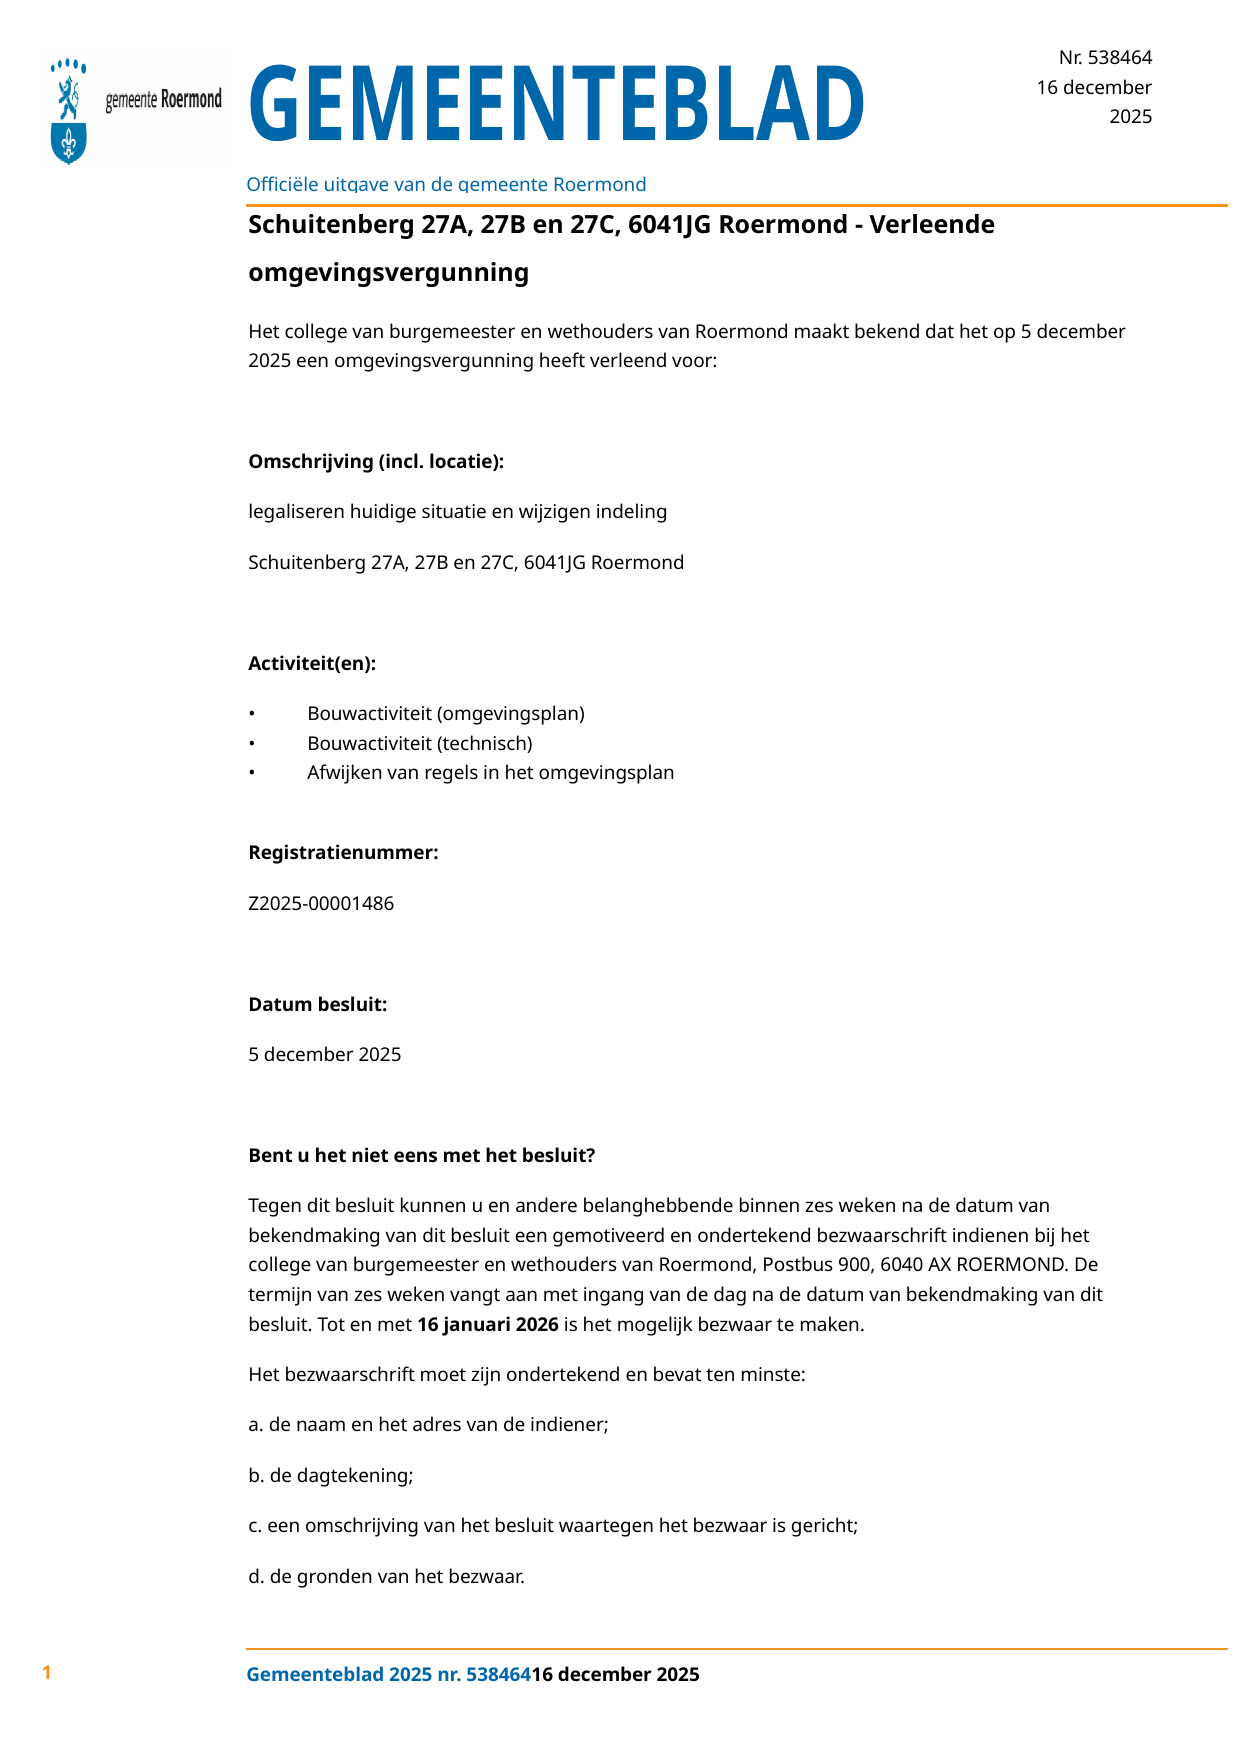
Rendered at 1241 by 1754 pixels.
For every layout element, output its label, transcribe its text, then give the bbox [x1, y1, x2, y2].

text Omschrijving (incl. locatie): [248, 448, 1152, 474]
list Bouwactiviteit (technisch) [248, 730, 1152, 756]
text a. de naam en het adres van de indiener; [248, 1412, 1152, 1437]
text Datum besluit: [248, 991, 1152, 1017]
list Afwijken van regels in het omgevingsplan [248, 759, 1152, 785]
text Tegen dit besluit kunnen u en andere belanghebbende binnen zes weken na de datum van bekendmaking van dit besluit een gemotiveerd en ondertekend bezwaarschrift indienen bij het college van burgemeester en wethouders van Roermond, Postbus 900, 6040 AX ROERMOND. De termijn van zes weken vangt aan met ingang van de dag na de datum van bekendmaking van dit besluit. Tot en met 16 januari 2026 is het mogelijk bezwaar te maken. [248, 1192, 1152, 1337]
text Het college van burgemeester en wethouders van Roermond maakt bekend dat het op 5 december 2025 een omgevingsvergunning heeft verleend voor: [248, 318, 1152, 373]
text Schuitenberg 27A, 27B en 27C, 6041JG Roermond [248, 549, 1152, 575]
text Schuitenberg 27A, 27B en 27C, 6041JG Roermond - Verleende omgevingsvergunning [248, 207, 1152, 288]
list Bouwactiviteit (omgevingsplan) [248, 700, 1152, 726]
text Z2025-00001486 [248, 890, 1152, 916]
text Bent u het niet eens met het besluit? [248, 1142, 1152, 1168]
picture [41, 47, 231, 172]
text legaliseren huidige situatie en wijzigen indeling [248, 499, 1152, 524]
text d. de gronden van het bezwaar. [248, 1563, 1152, 1589]
text Het bezwaarschrift moet zijn ondertekend en bevat ten minste: [248, 1361, 1152, 1387]
text Registratienummer: [248, 839, 1152, 865]
text 5 december 2025 [248, 1041, 1152, 1067]
text b. de dagtekening; [248, 1462, 1152, 1488]
text Activiteit(en): [248, 650, 1152, 676]
text c. een omschrijving van het besluit waartegen het bezwaar is gericht; [248, 1512, 1152, 1538]
